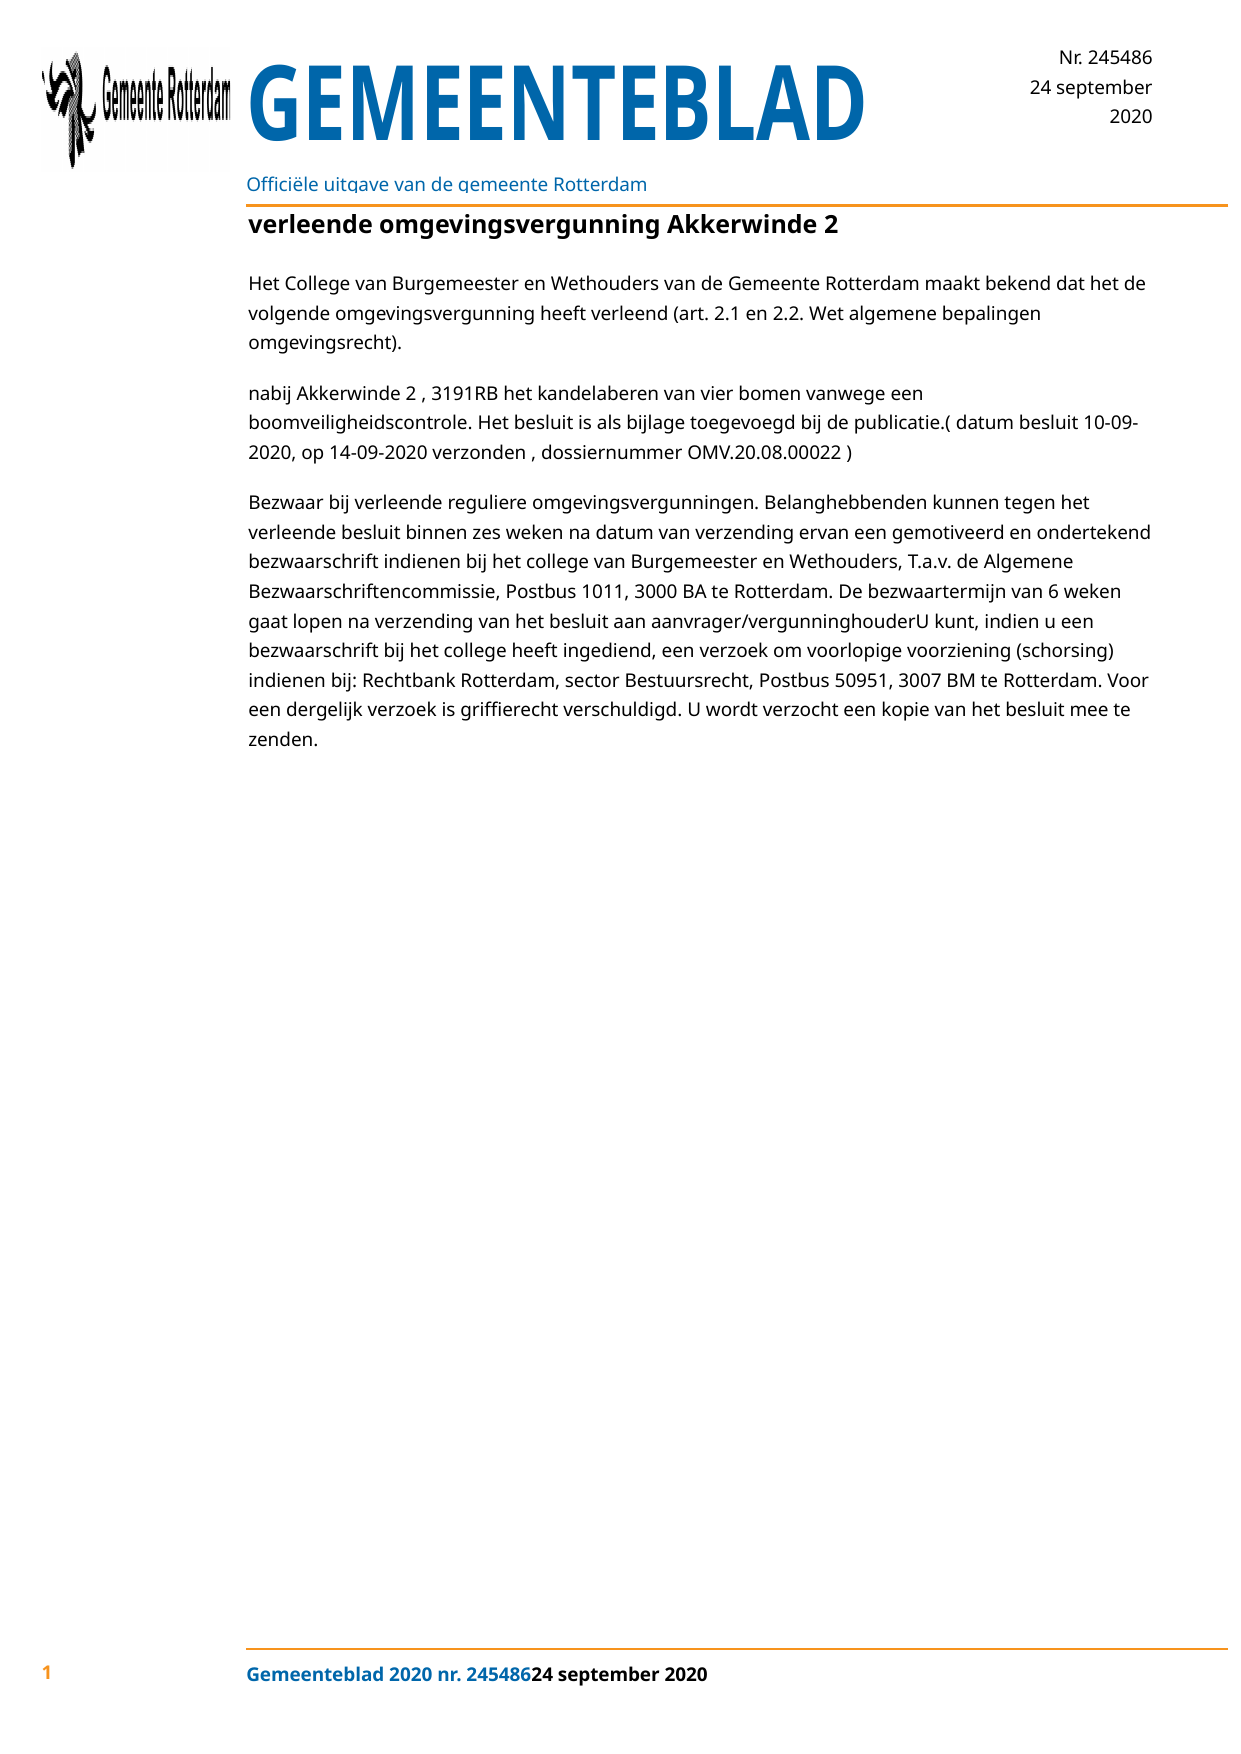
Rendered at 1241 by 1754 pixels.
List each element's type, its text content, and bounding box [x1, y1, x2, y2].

text nabij Akkerwinde 2 , 3191RB het kandelaberen van vier bomen vanwege een boomveiligheidscontrole. Het besluit is als bijlage toegevoegd bij de publicatie.( datum besluit 10-09-2020, op 14-09-2020 verzonden , dossiernummer OMV.20.08.00022 ) [248, 380, 1152, 465]
text verleende omgevingsvergunning Akkerwinde 2 [248, 207, 1152, 241]
text Bezwaar bij verleende reguliere omgevingsvergunningen. Belanghebbenden kunnen tegen het verleende besluit binnen zes weken na datum van verzending ervan een gemotiveerd en ondertekend bezwaarschrift indienen bij het college van Burgemeester en Wethouders, T.a.v. de Algemene Bezwaarschriftencommissie, Postbus 1011, 3000 BA te Rotterdam. De bezwaartermijn van 6 weken gaat lopen na verzending van het besluit aan aanvrager/vergunninghouderU kunt, indien u een bezwaarschrift bij het college heeft ingediend, een verzoek om voorlopige voorziening (schorsing) indienen bij: Rechtbank Rotterdam, sector Bestuursrecht, Postbus 50951, 3007 BM te Rotterdam. Voor een dergelijk verzoek is griffierecht verschuldigd. U wordt verzocht een kopie van het besluit mee te zenden. [248, 489, 1152, 752]
text Het College van Burgemeester en Wethouders van de Gemeente Rotterdam maakt bekend dat het de volgende omgevingsvergunning heeft verleend (art. 2.1 en 2.2. Wet algemene bepalingen omgevingsrecht). [248, 270, 1152, 355]
picture [41, 47, 231, 172]
